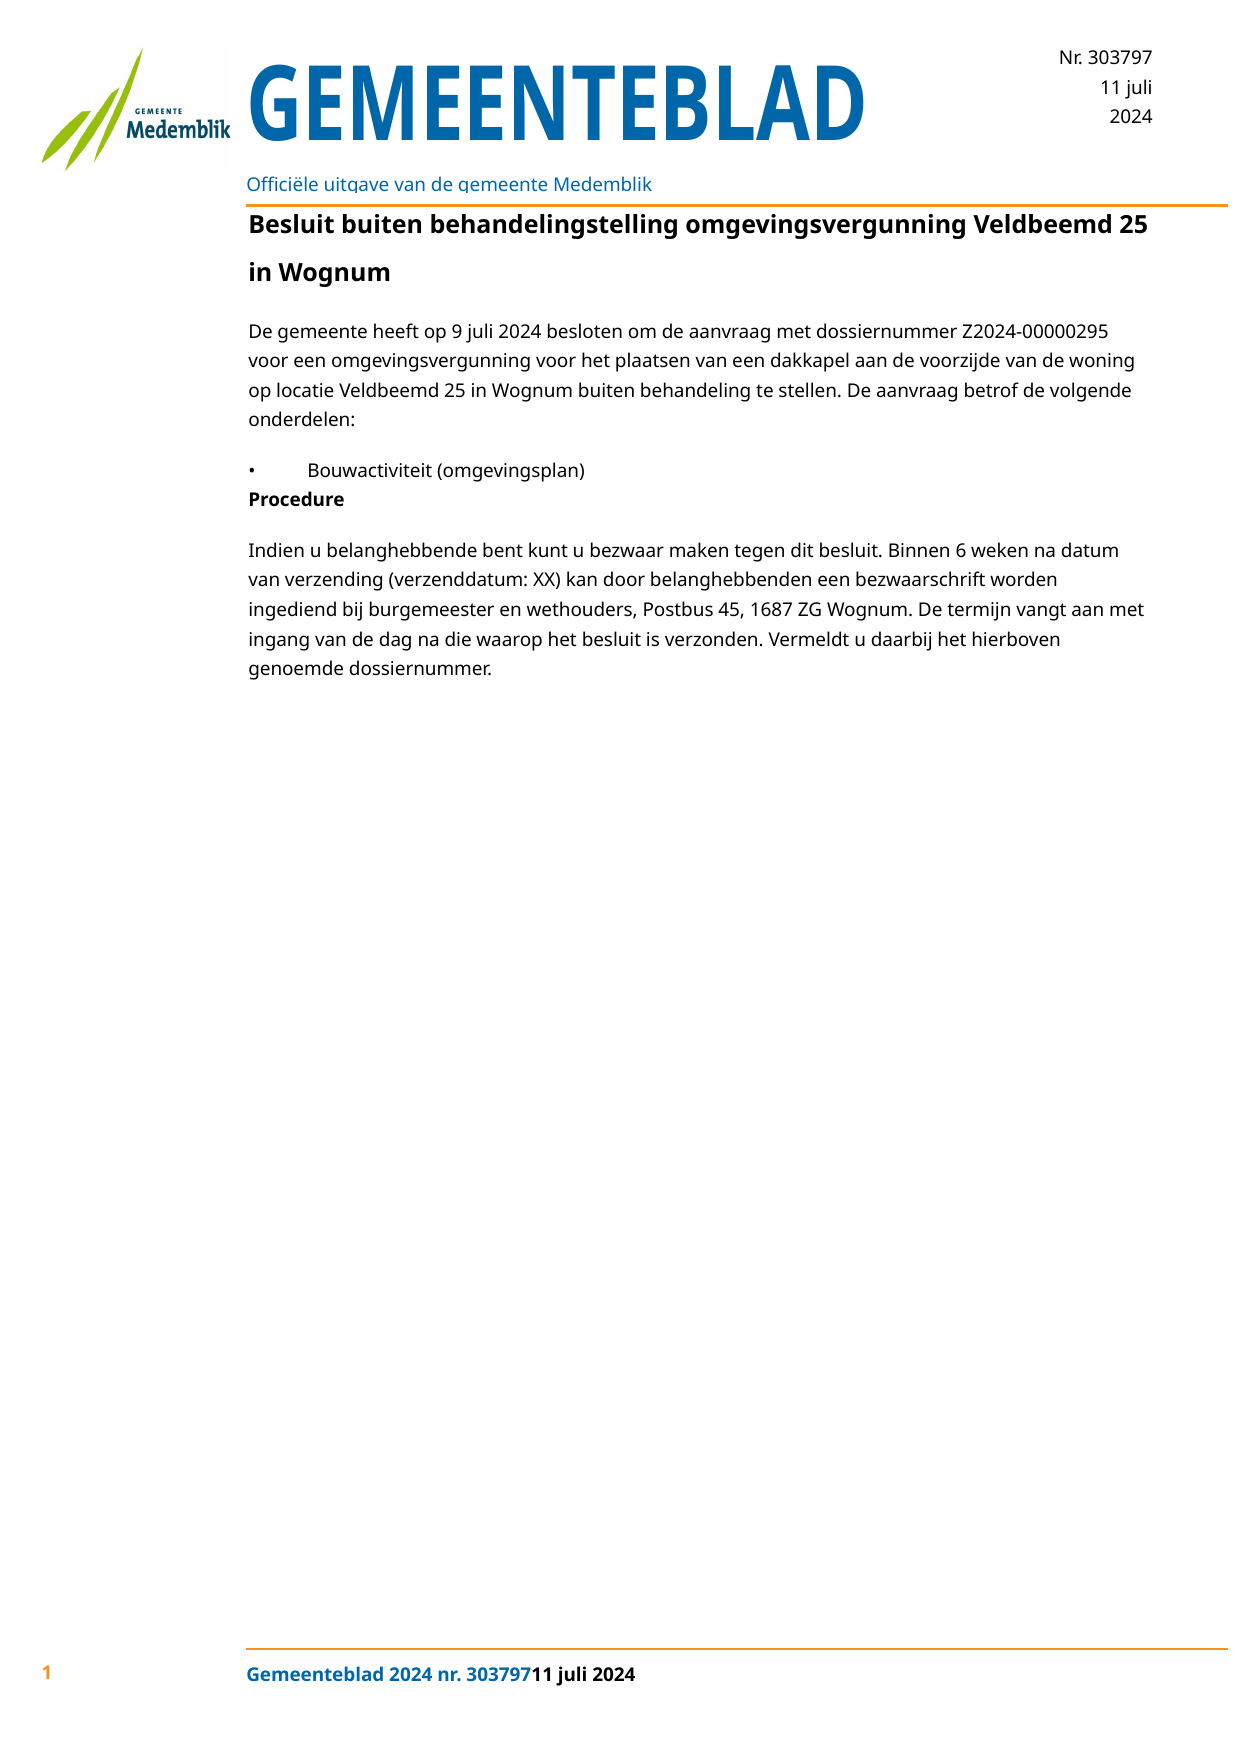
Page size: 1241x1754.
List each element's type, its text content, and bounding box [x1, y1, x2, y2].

text Procedure [248, 487, 1152, 512]
list Bouwactiviteit (omgevingsplan) [248, 457, 1152, 483]
picture [41, 47, 231, 172]
text Indien u belanghebbende bent kunt u bezwaar maken tegen dit besluit. Binnen 6 weken na datum van verzending (verzenddatum: XX) kan door belanghebbenden een bezwaarschrift worden ingediend bij burgemeester en wethouders, Postbus 45, 1687 ZG Wognum. De termijn vangt aan met ingang van de dag na die waarop het besluit is verzonden. Vermeldt u daarbij het hierboven genoemde dossiernummer. [248, 537, 1152, 681]
text De gemeente heeft op 9 juli 2024 besloten om de aanvraag met dossiernummer Z2024-00000295 voor een omgevingsvergunning voor het plaatsen van een dakkapel aan de voorzijde van de woning op locatie Veldbeemd 25 in Wognum buiten behandeling te stellen. De aanvraag betrof de volgende onderdelen: [248, 318, 1152, 432]
text Besluit buiten behandelingstelling omgevingsvergunning Veldbeemd 25 in Wognum [248, 207, 1152, 288]
